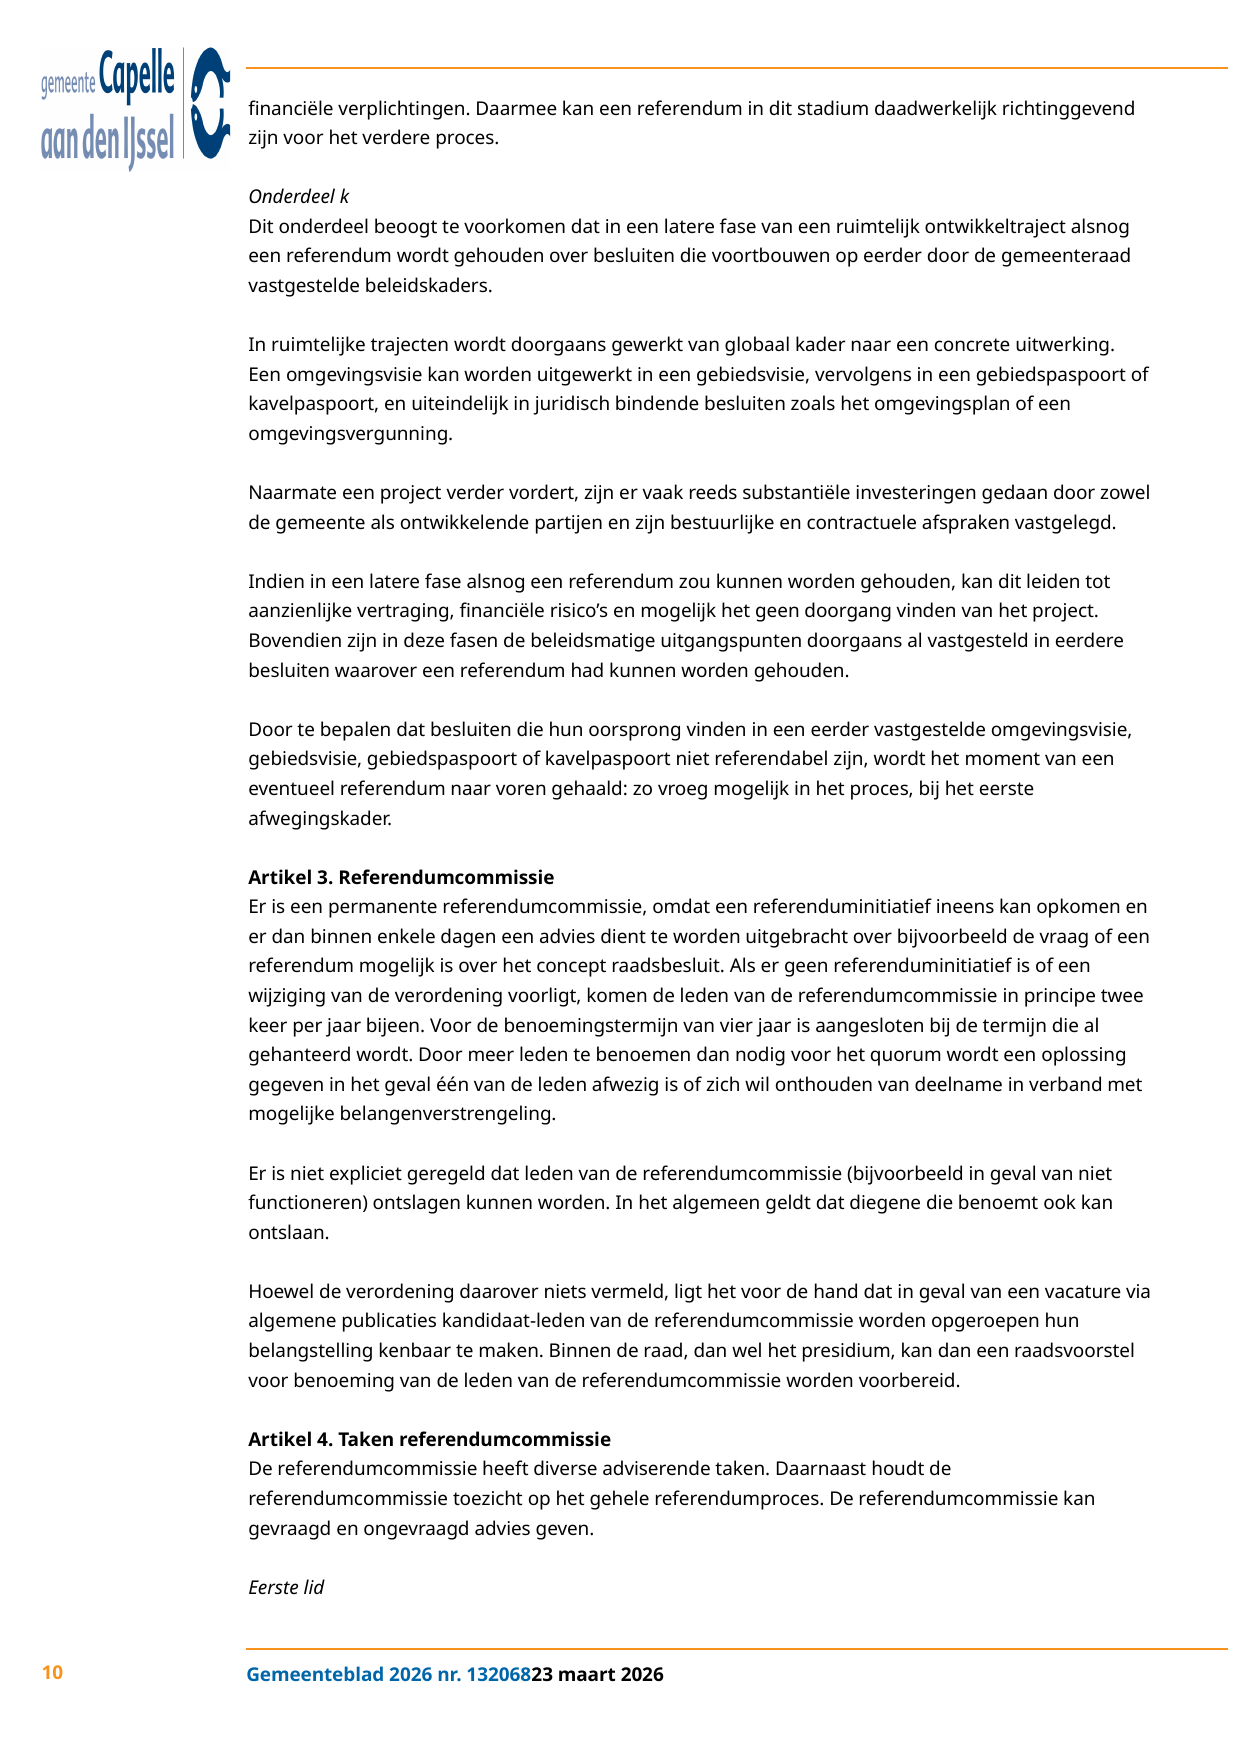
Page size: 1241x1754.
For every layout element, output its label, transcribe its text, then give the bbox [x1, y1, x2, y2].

text Dit onderdeel beoogt te voorkomen dat in een latere fase van een ruimtelijk ontwikkeltraject alsnog een referendum wordt gehouden over besluiten die voortbouwen op eerder door de gemeenteraad vastgestelde beleidskaders. [248, 213, 1152, 298]
text Onderdeel k [248, 183, 1152, 209]
text Er is een permanente referendumcommissie, omdat een referenduminitiatief ineens kan opkomen en er dan binnen enkele dagen een advies dient te worden uitgebracht over bijvoorbeeld de vraag of een referendum mogelijk is over het concept raadsbesluit. Als er geen referenduminitiatief is of een wijziging van de verordening voorligt, komen de leden van de referendumcommissie in principe twee keer per jaar bijeen. Voor de benoemingstermijn van vier jaar is aangesloten bij de termijn die al gehanteerd wordt. Door meer leden te benoemen dan nodig voor het quorum wordt een oplossing gegeven in het geval één van de leden afwezig is of zich wil onthouden van deelname in verband met mogelijke belangenverstrengeling. [248, 893, 1152, 1126]
text financiële verplichtingen. Daarmee kan een referendum in dit stadium daadwerkelijk richtinggevend zijn voor het verdere proces. [248, 95, 1152, 150]
text Er is niet expliciet geregeld dat leden van de referendumcommissie (bijvoorbeeld in geval van niet functioneren) ontslagen kunnen worden. In het algemeen geldt dat diegene die benoemt ook kan ontslaan. [248, 1160, 1152, 1245]
text Indien in een latere fase alsnog een referendum zou kunnen worden gehouden, kan dit leiden tot aanzienlijke vertraging, financiële risico’s en mogelijk het geen doorgang vinden van het project. Bovendien zijn in deze fasen de beleidsmatige uitgangspunten doorgaans al vastgesteld in eerdere besluiten waarover een referendum had kunnen worden gehouden. [248, 568, 1152, 683]
text Artikel 4. Taken referendumcommissie [248, 1426, 1152, 1452]
text Eerste lid [248, 1574, 1152, 1600]
text Artikel 3. Referendumcommissie [248, 864, 1152, 890]
text Hoewel de verordening daarover niets vermeld, ligt het voor de hand dat in geval van een vacature via algemene publicaties kandidaat-leden van de referendumcommissie worden opgeroepen hun belangstelling kenbaar te maken. Binnen de raad, dan wel het presidium, kan dan een raadsvoorstel voor benoeming van de leden van de referendumcommissie worden voorbereid. [248, 1278, 1152, 1393]
text In ruimtelijke trajecten wordt doorgaans gewerkt van globaal kader naar een concrete uitwerking. Een omgevingsvisie kan worden uitgewerkt in een gebiedsvisie, vervolgens in een gebiedspaspoort of kavelpaspoort, en uiteindelijk in juridisch bindende besluiten zoals het omgevingsplan of een omgevingsvergunning. [248, 331, 1152, 446]
picture [41, 47, 231, 172]
text Door te bepalen dat besluiten die hun oorsprong vinden in een eerder vastgestelde omgevingsvisie, gebiedsvisie, gebiedspaspoort of kavelpaspoort niet referendabel zijn, wordt het moment van een eventueel referendum naar voren gehaald: zo vroeg mogelijk in het proces, bij het eerste afwegingskader. [248, 716, 1152, 831]
text De referendumcommissie heeft diverse adviserende taken. Daarnaast houdt de referendumcommissie toezicht op het gehele referendumproces. De referendumcommissie kan gevraagd en ongevraagd advies geven. [248, 1456, 1152, 1541]
text Naarmate een project verder vordert, zijn er vaak reeds substantiële investeringen gedaan door zowel de gemeente als ontwikkelende partijen en zijn bestuurlijke en contractuele afspraken vastgelegd. [248, 479, 1152, 535]
